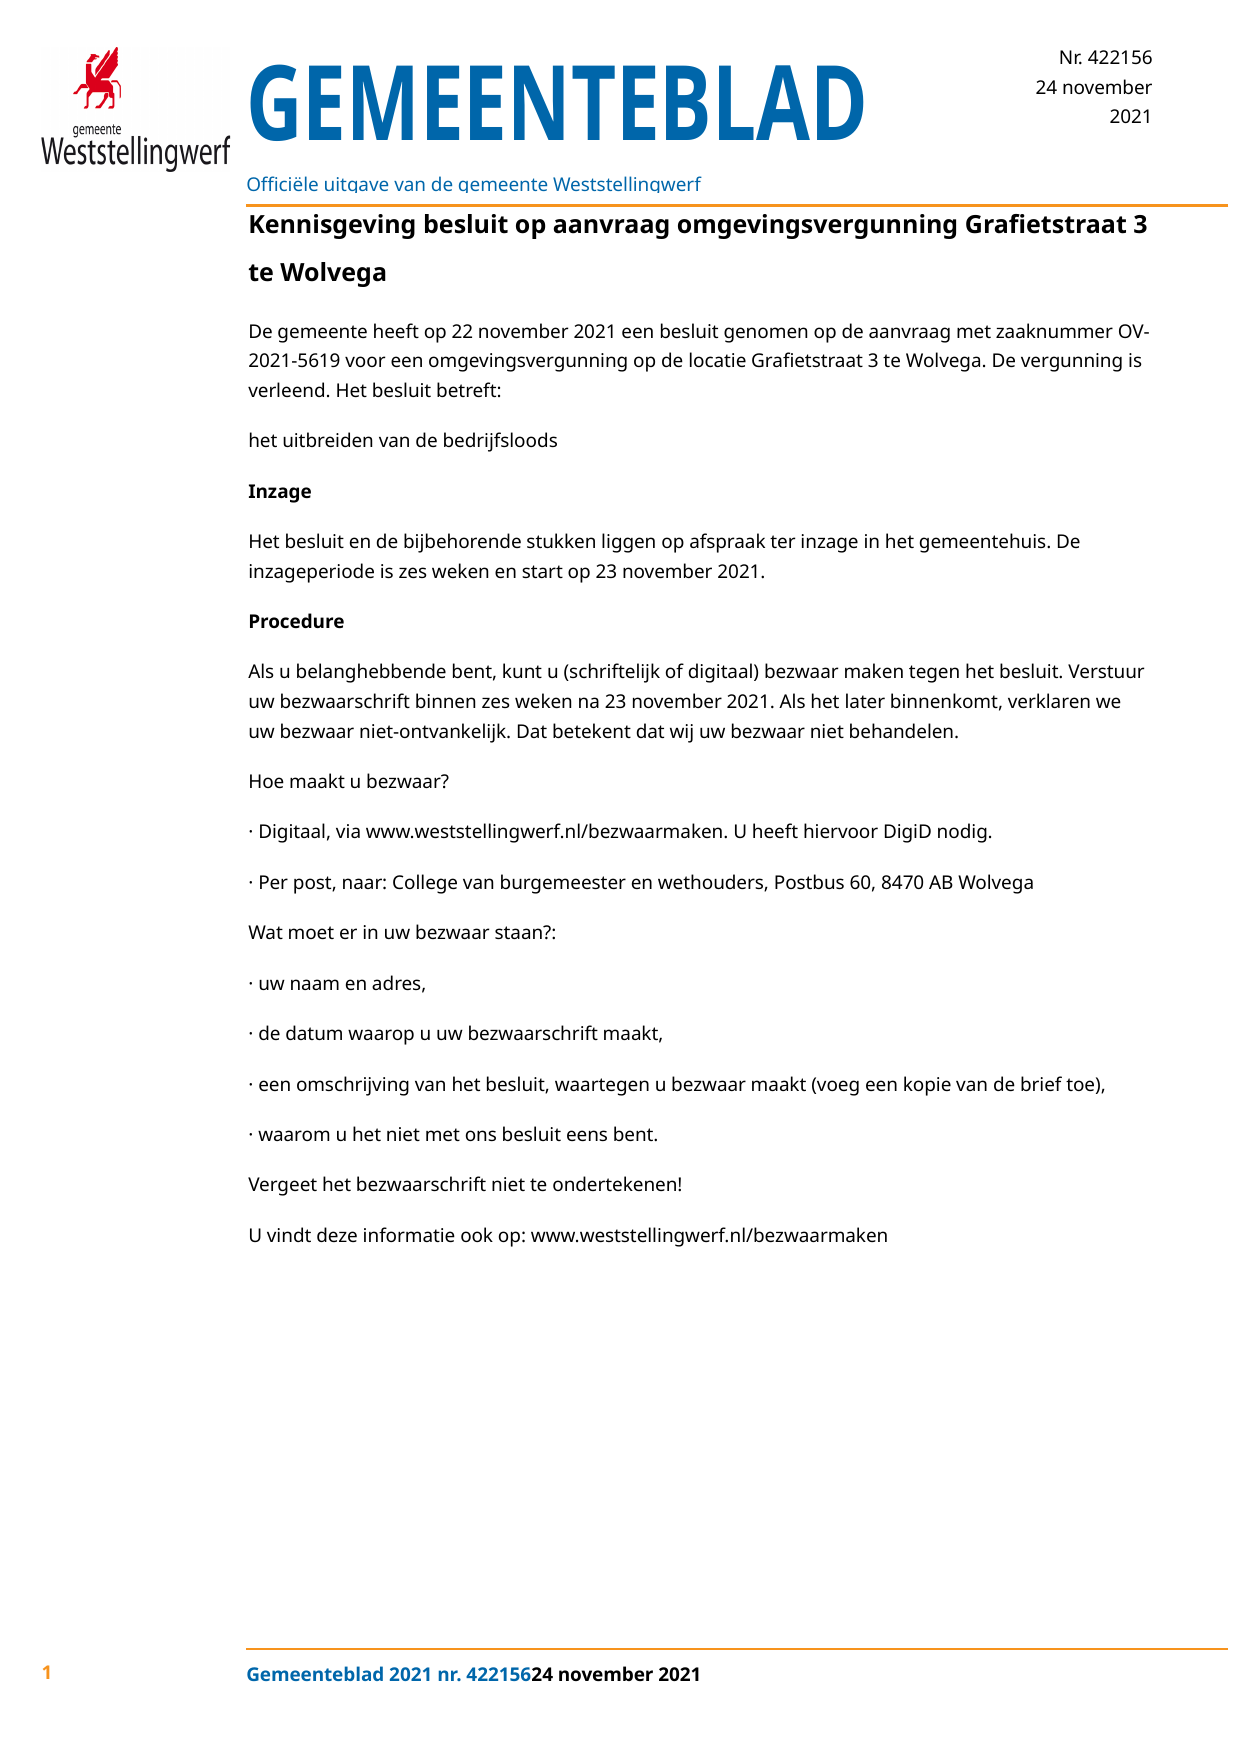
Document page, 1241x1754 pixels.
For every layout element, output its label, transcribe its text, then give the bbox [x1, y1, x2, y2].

text Als u belanghebbende bent, kunt u (schriftelijk of digitaal) bezwaar maken tegen het besluit. Verstuur uw bezwaarschrift binnen zes weken na 23 november 2021. Als het later binnenkomt, verklaren we uw bezwaar niet-ontvankelijk. Dat betekent dat wij uw bezwaar niet behandelen. [248, 659, 1152, 744]
text Wat moet er in uw bezwaar staan?: [248, 919, 1152, 945]
text Het besluit en de bijbehorende stukken liggen op afspraak ter inzage in het gemeentehuis. De inzageperiode is zes weken en start op 23 november 2021. [248, 528, 1152, 584]
text Inzage [248, 478, 1152, 504]
text · de datum waarop u uw bezwaarschrift maakt, [248, 1020, 1152, 1046]
text De gemeente heeft op 22 november 2021 een besluit genomen op de aanvraag met zaaknummer OV-2021-5619 voor een omgevingsvergunning op de locatie Grafietstraat 3 te Wolvega. De vergunning is verleend. Het besluit betreft: [248, 318, 1152, 403]
text Kennisgeving besluit op aanvraag omgevingsvergunning Grafietstraat 3 te Wolvega [248, 207, 1152, 288]
picture [41, 47, 231, 172]
text Procedure [248, 608, 1152, 634]
text · Digitaal, via www.weststellingwerf.nl/bezwaarmaken. U heeft hiervoor DigiD nodig. [248, 819, 1152, 844]
text · uw naam en adres, [248, 970, 1152, 996]
text het uitbreiden van de bedrijfsloods [248, 427, 1152, 453]
text · een omschrijving van het besluit, waartegen u bezwaar maakt (voeg een kopie van de brief toe), [248, 1071, 1152, 1097]
text Vergeet het bezwaarschrift niet te ondertekenen! [248, 1172, 1152, 1197]
text · waarom u het niet met ons besluit eens bent. [248, 1121, 1152, 1147]
text · Per post, naar: College van burgemeester en wethouders, Postbus 60, 8470 AB Wolvega [248, 869, 1152, 895]
text U vindt deze informatie ook op: www.weststellingwerf.nl/bezwaarmaken [248, 1222, 1152, 1248]
text Hoe maakt u bezwaar? [248, 768, 1152, 794]
